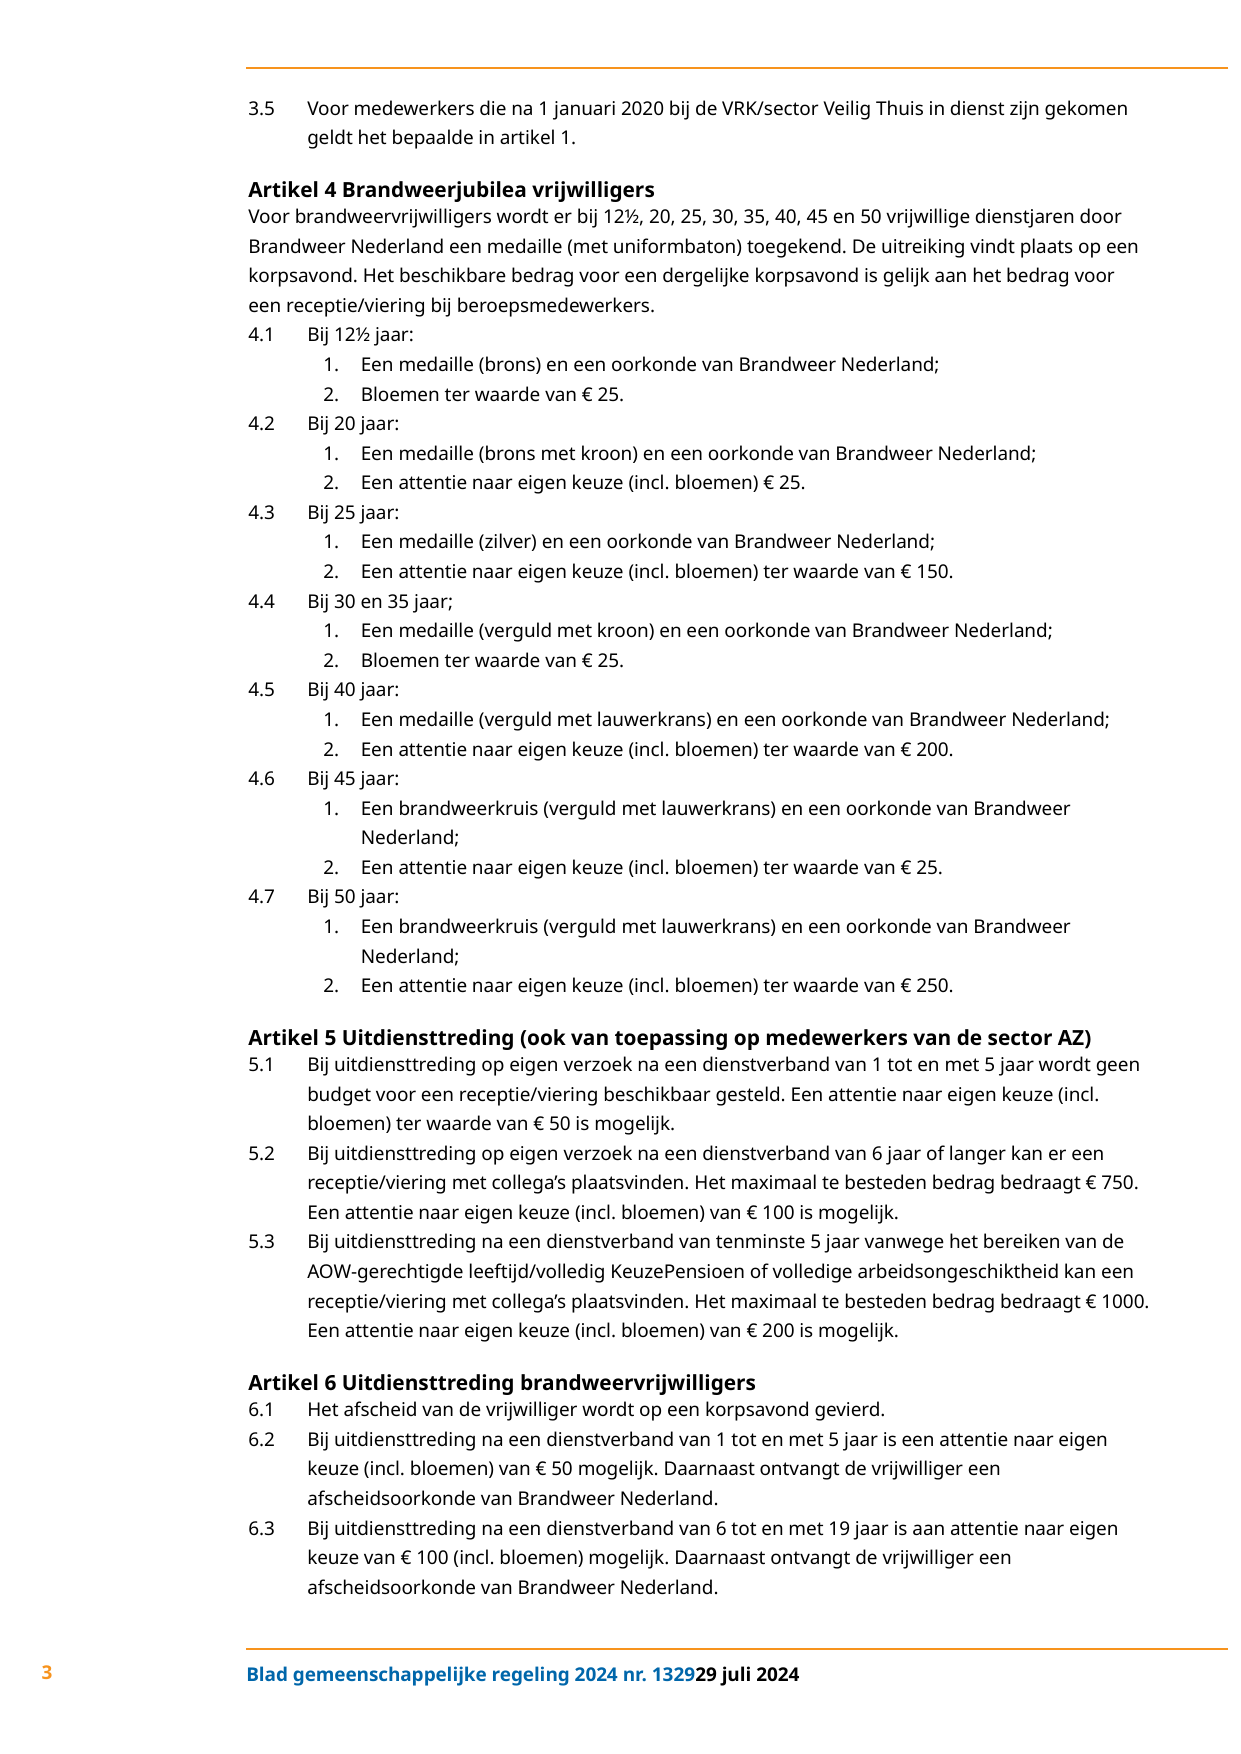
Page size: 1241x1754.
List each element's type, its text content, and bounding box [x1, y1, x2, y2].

list Bij uitdiensttreding op eigen verzoek na een dienstverband van 1 tot en met 5 jaar wordt geen budget voor een receptie/viering beschikbaar gesteld. Een attentie naar eigen keuze (incl. bloemen) ter waarde van € 50 is mogelijk. [248, 1051, 1152, 1136]
list Een attentie naar eigen keuze (incl. bloemen) ter waarde van € 150. [323, 558, 1152, 584]
list Bij 50 jaar: [248, 884, 1152, 909]
list Een attentie naar eigen keuze (incl. bloemen) ter waarde van € 250. [323, 972, 1152, 998]
list Bij 40 jaar: [248, 677, 1152, 702]
list Een medaille (verguld met kroon) en een oorkonde van Brandweer Nederland; [323, 617, 1152, 643]
text Artikel 5 Uitdiensttreding (ook van toepassing op medewerkers van de sector AZ) [248, 1023, 1152, 1051]
text Artikel 4 Brandweerjubilea vrijwilligers [248, 175, 1152, 203]
list Een attentie naar eigen keuze (incl. bloemen) € 25. [323, 469, 1152, 495]
text Artikel 6 Uitdiensttreding brandweervrijwilligers [248, 1368, 1152, 1396]
list Bij uitdiensttreding na een dienstverband van 6 tot en met 19 jaar is aan attentie naar eigen keuze van € 100 (incl. bloemen) mogelijk. Daarnaast ontvangt de vrijwilliger een afscheidsoorkonde van Brandweer Nederland. [248, 1515, 1152, 1599]
list Bij 25 jaar: [248, 499, 1152, 525]
list Bij 12½ jaar: [248, 322, 1152, 347]
list Bloemen ter waarde van € 25. [323, 647, 1152, 673]
list Bij uitdiensttreding op eigen verzoek na een dienstverband van 6 jaar of langer kan er een receptie/viering met collega’s plaatsvinden. Het maximaal te besteden bedrag bedraagt € 750. Een attentie naar eigen keuze (incl. bloemen) van € 100 is mogelijk. [248, 1140, 1152, 1225]
list Een medaille (zilver) en een oorkonde van Brandweer Nederland; [323, 529, 1152, 554]
text Voor brandweervrijwilligers wordt er bij 12½, 20, 25, 30, 35, 40, 45 en 50 vrijwillige dienstjaren door Brandweer Nederland een medaille (met uniformbaton) toegekend. De uitreiking vindt plaats op een korpsavond. Het beschikbare bedrag voor een dergelijke korpsavond is gelijk aan het bedrag voor een receptie/viering bij beroepsmedewerkers. [248, 203, 1152, 318]
list Bij 20 jaar: [248, 410, 1152, 436]
list Een medaille (brons met kroon) en een oorkonde van Brandweer Nederland; [323, 440, 1152, 466]
list Een attentie naar eigen keuze (incl. bloemen) ter waarde van € 25. [323, 854, 1152, 880]
list Een attentie naar eigen keuze (incl. bloemen) ter waarde van € 200. [323, 736, 1152, 761]
list Het afscheid van de vrijwilliger wordt op een korpsavond gevierd. [248, 1396, 1152, 1422]
list Een brandweerkruis (verguld met lauwerkrans) en een oorkonde van Brandweer Nederland; [323, 913, 1152, 968]
list Een medaille (verguld met lauwerkrans) en een oorkonde van Brandweer Nederland; [323, 706, 1152, 732]
list Bloemen ter waarde van € 25. [323, 381, 1152, 406]
list Een medaille (brons) en een oorkonde van Brandweer Nederland; [323, 351, 1152, 377]
list Bij 30 en 35 jaar; [248, 588, 1152, 613]
list Bij 45 jaar: [248, 765, 1152, 791]
picture [41, 47, 231, 172]
list Voor medewerkers die na 1 januari 2020 bij de VRK/sector Veilig Thuis in dienst zijn gekomen geldt het bepaalde in artikel 1. [248, 95, 1152, 150]
list Bij uitdiensttreding na een dienstverband van tenminste 5 jaar vanwege het bereiken van de AOW-gerechtigde leeftijd/volledig KeuzePensioen of volledige arbeidsongeschiktheid kan een receptie/viering met collega’s plaatsvinden. Het maximaal te besteden bedrag bedraagt € 1000. Een attentie naar eigen keuze (incl. bloemen) van € 200 is mogelijk. [248, 1229, 1152, 1343]
list Een brandweerkruis (verguld met lauwerkrans) en een oorkonde van Brandweer Nederland; [323, 795, 1152, 850]
list Bij uitdiensttreding na een dienstverband van 1 tot en met 5 jaar is een attentie naar eigen keuze (incl. bloemen) van € 50 mogelijk. Daarnaast ontvangt de vrijwilliger een afscheidsoorkonde van Brandweer Nederland. [248, 1426, 1152, 1511]
